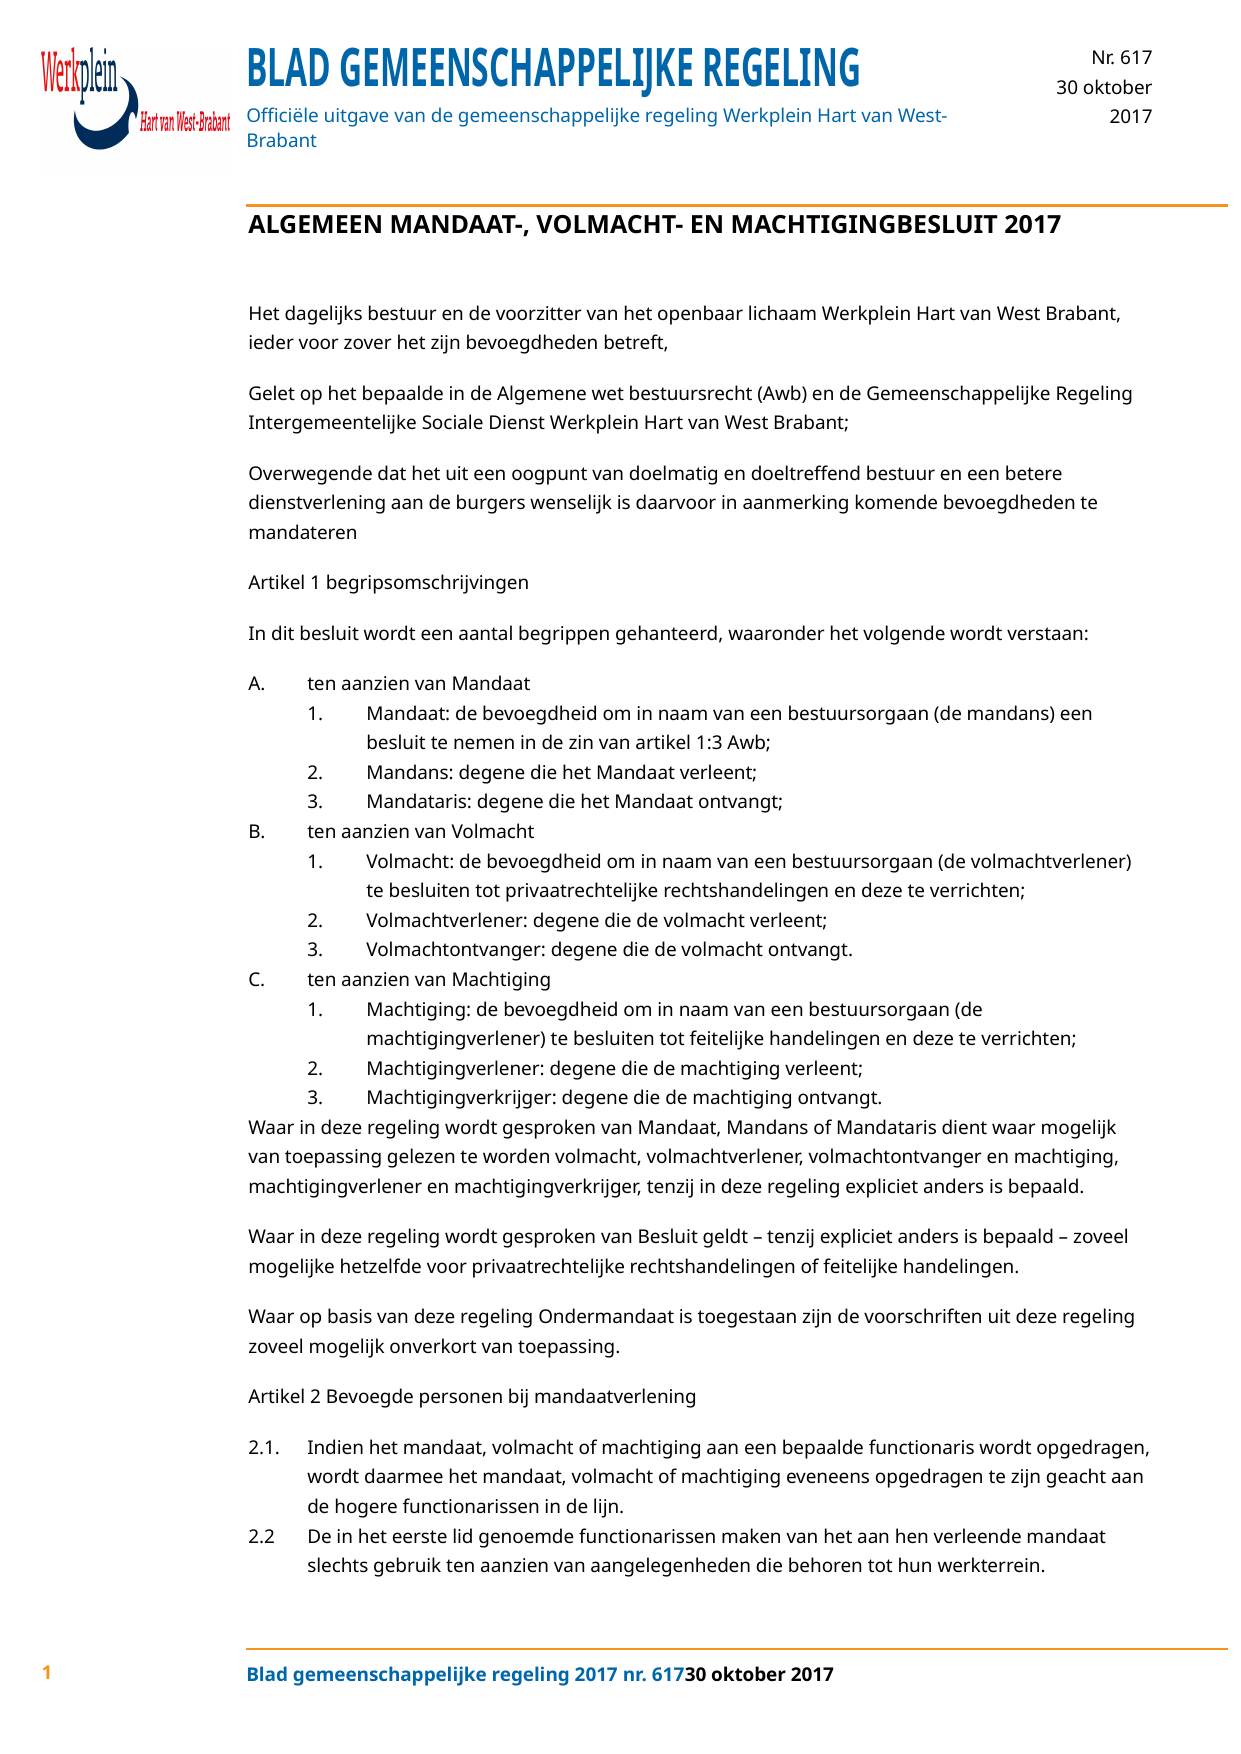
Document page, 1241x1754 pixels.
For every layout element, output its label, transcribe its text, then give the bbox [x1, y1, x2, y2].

list ten aanzien van Mandaat [248, 670, 1152, 696]
list Machtigingverkrijger: degene die de machtiging ontvangt. [307, 1084, 1152, 1110]
list ten aanzien van Volmacht [248, 818, 1152, 844]
list Indien het mandaat, volmacht of machtiging aan een bepaalde functionaris wordt opgedragen, wordt daarmee het mandaat, volmacht of machtiging eveneens opgedragen te zijn geacht aan de hogere functionarissen in de lijn. [248, 1434, 1152, 1519]
text Artikel 2 Bevoegde personen bij mandaatverlening [248, 1384, 1152, 1409]
list ten aanzien van Machtiging [248, 966, 1152, 992]
list Mandans: degene die het Mandaat verleent; [307, 759, 1152, 785]
list Volmacht: de bevoegdheid om in naam van een bestuursorgaan (de volmachtverlener) te besluiten tot privaatrechtelijke rechtshandelingen en deze te verrichten; [307, 848, 1152, 903]
text Waar in deze regeling wordt gesproken van Mandaat, Mandans of Mandataris dient waar mogelijk van toepassing gelezen te worden volmacht, volmachtverlener, volmachtontvanger en machtiging, machtigingverlener en machtigingverkrijger, tenzij in deze regeling expliciet anders is bepaald. [248, 1114, 1152, 1199]
text Gelet op het bepaalde in de Algemene wet bestuursrecht (Awb) en de Gemeenschappelijke Regeling Intergemeentelijke Sociale Dienst Werkplein Hart van West Brabant; [248, 380, 1152, 435]
list Machtiging: de bevoegdheid om in naam van een bestuursorgaan (de machtigingverlener) te besluiten tot feitelijke handelingen en deze te verrichten; [307, 996, 1152, 1051]
text Overwegende dat het uit een oogpunt van doelmatig en doeltreffend bestuur en een betere dienstverlening aan de burgers wenselijk is daarvoor in aanmerking komende bevoegdheden te mandateren [248, 460, 1152, 545]
list De in het eerste lid genoemde functionarissen maken van het aan hen verleende mandaat slechts gebruik ten aanzien van aangelegenheden die behoren tot hun werkterrein. [248, 1523, 1152, 1578]
text Artikel 1 begripsomschrijvingen [248, 569, 1152, 595]
text Het dagelijks bestuur en de voorzitter van het openbaar lichaam Werkplein Hart van West Brabant, ieder voor zover het zijn bevoegdheden betreft, [248, 300, 1152, 355]
list Volmachtverlener: degene die de volmacht verleent; [307, 907, 1152, 933]
list Machtigingverlener: degene die de machtiging verleent; [307, 1055, 1152, 1081]
text Waar op basis van deze regeling Ondermandaat is toegestaan zijn de voorschriften uit deze regeling zoveel mogelijk onverkort van toepassing. [248, 1304, 1152, 1359]
list Mandaat: de bevoegdheid om in naam van een bestuursorgaan (de mandans) een besluit te nemen in de zin van artikel 1:3 Awb; [307, 700, 1152, 755]
list Mandataris: degene die het Mandaat ontvangt; [307, 789, 1152, 814]
text Waar in deze regeling wordt gesproken van Besluit geldt – tenzij expliciet anders is bepaald – zoveel mogelijke hetzelfde voor privaatrechtelijke rechtshandelingen of feitelijke handelingen. [248, 1224, 1152, 1279]
picture [41, 47, 231, 172]
list Volmachtontvanger: degene die de volmacht ontvangt. [307, 937, 1152, 962]
text ALGEMEEN MANDAAT-, VOLMACHT- EN MACHTIGINGBESLUIT 2017 [248, 207, 1152, 241]
text In dit besluit wordt een aantal begrippen gehanteerd, waaronder het volgende wordt verstaan: [248, 620, 1152, 646]
